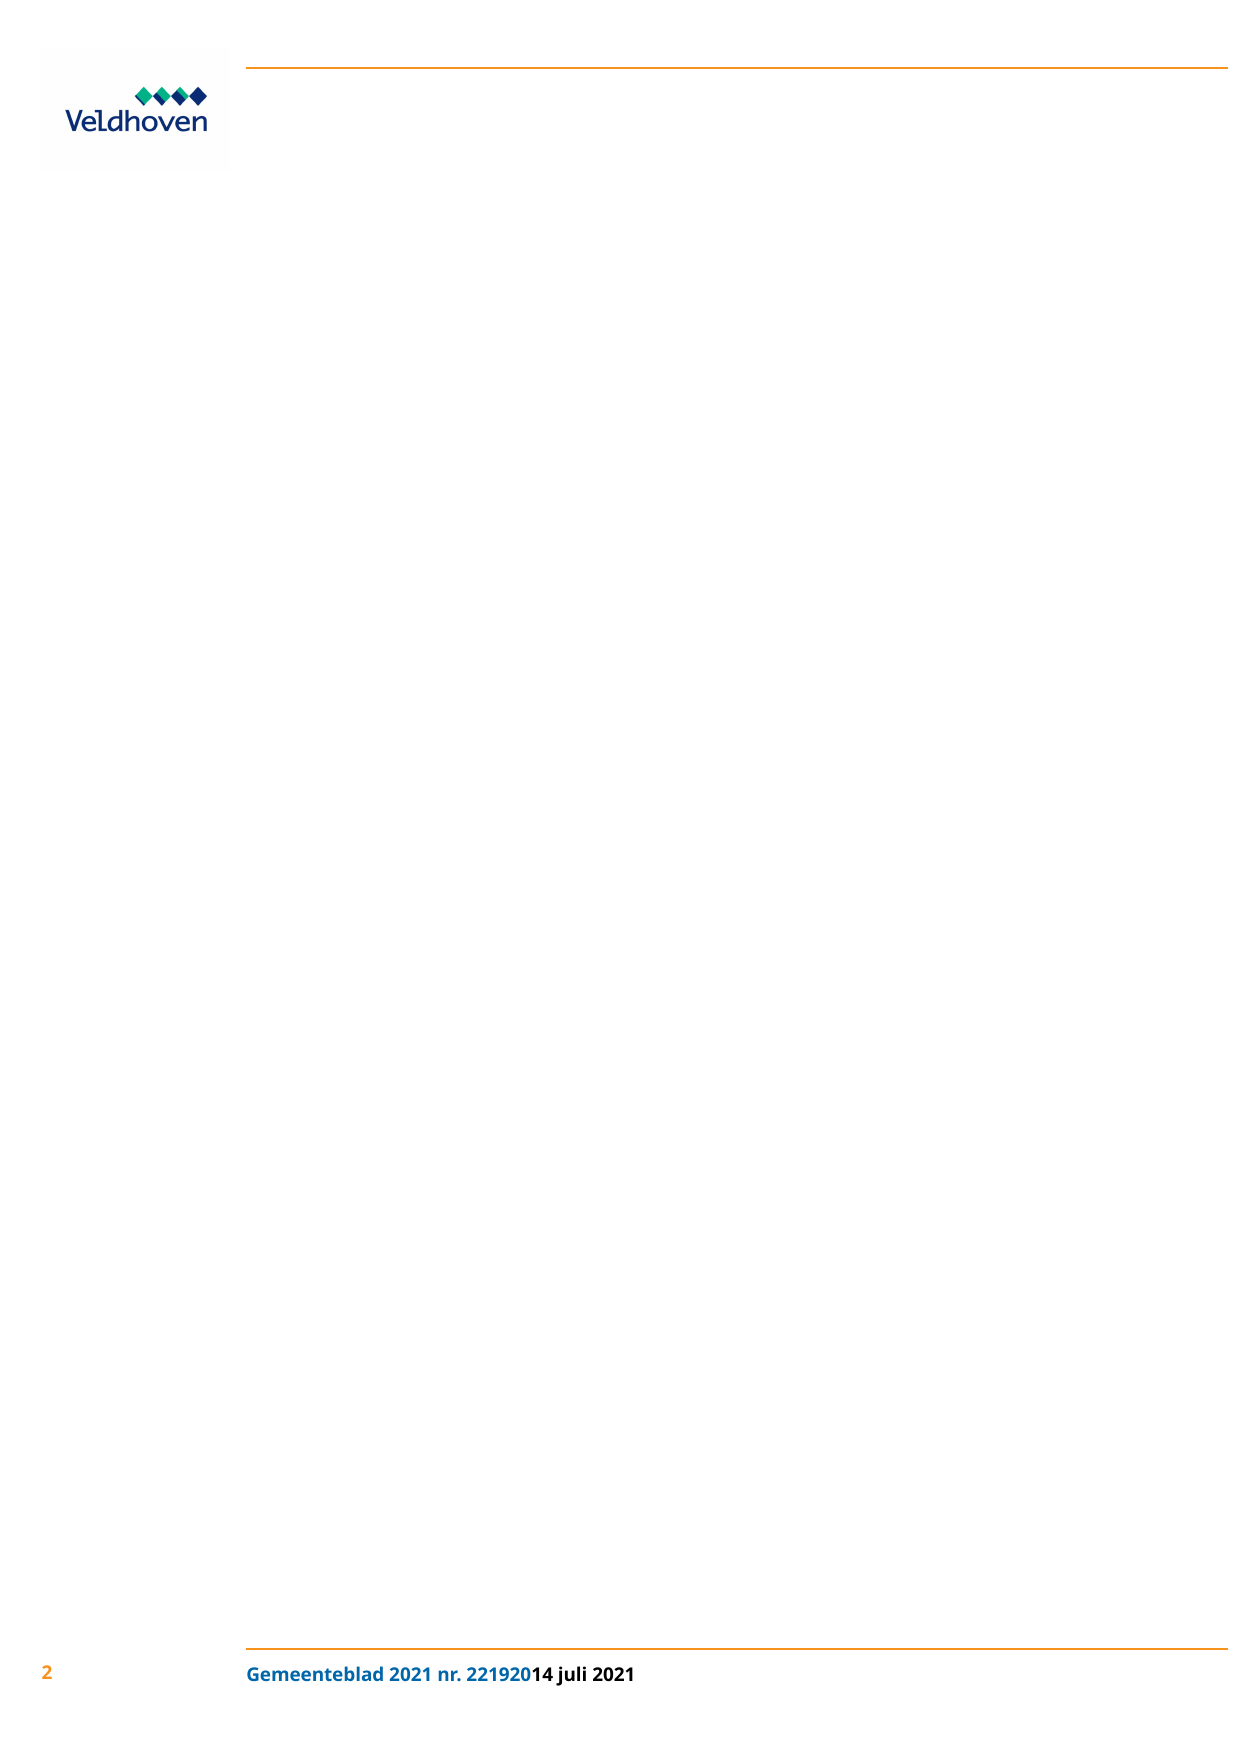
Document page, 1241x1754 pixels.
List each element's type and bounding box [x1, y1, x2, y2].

picture [41, 47, 231, 172]
